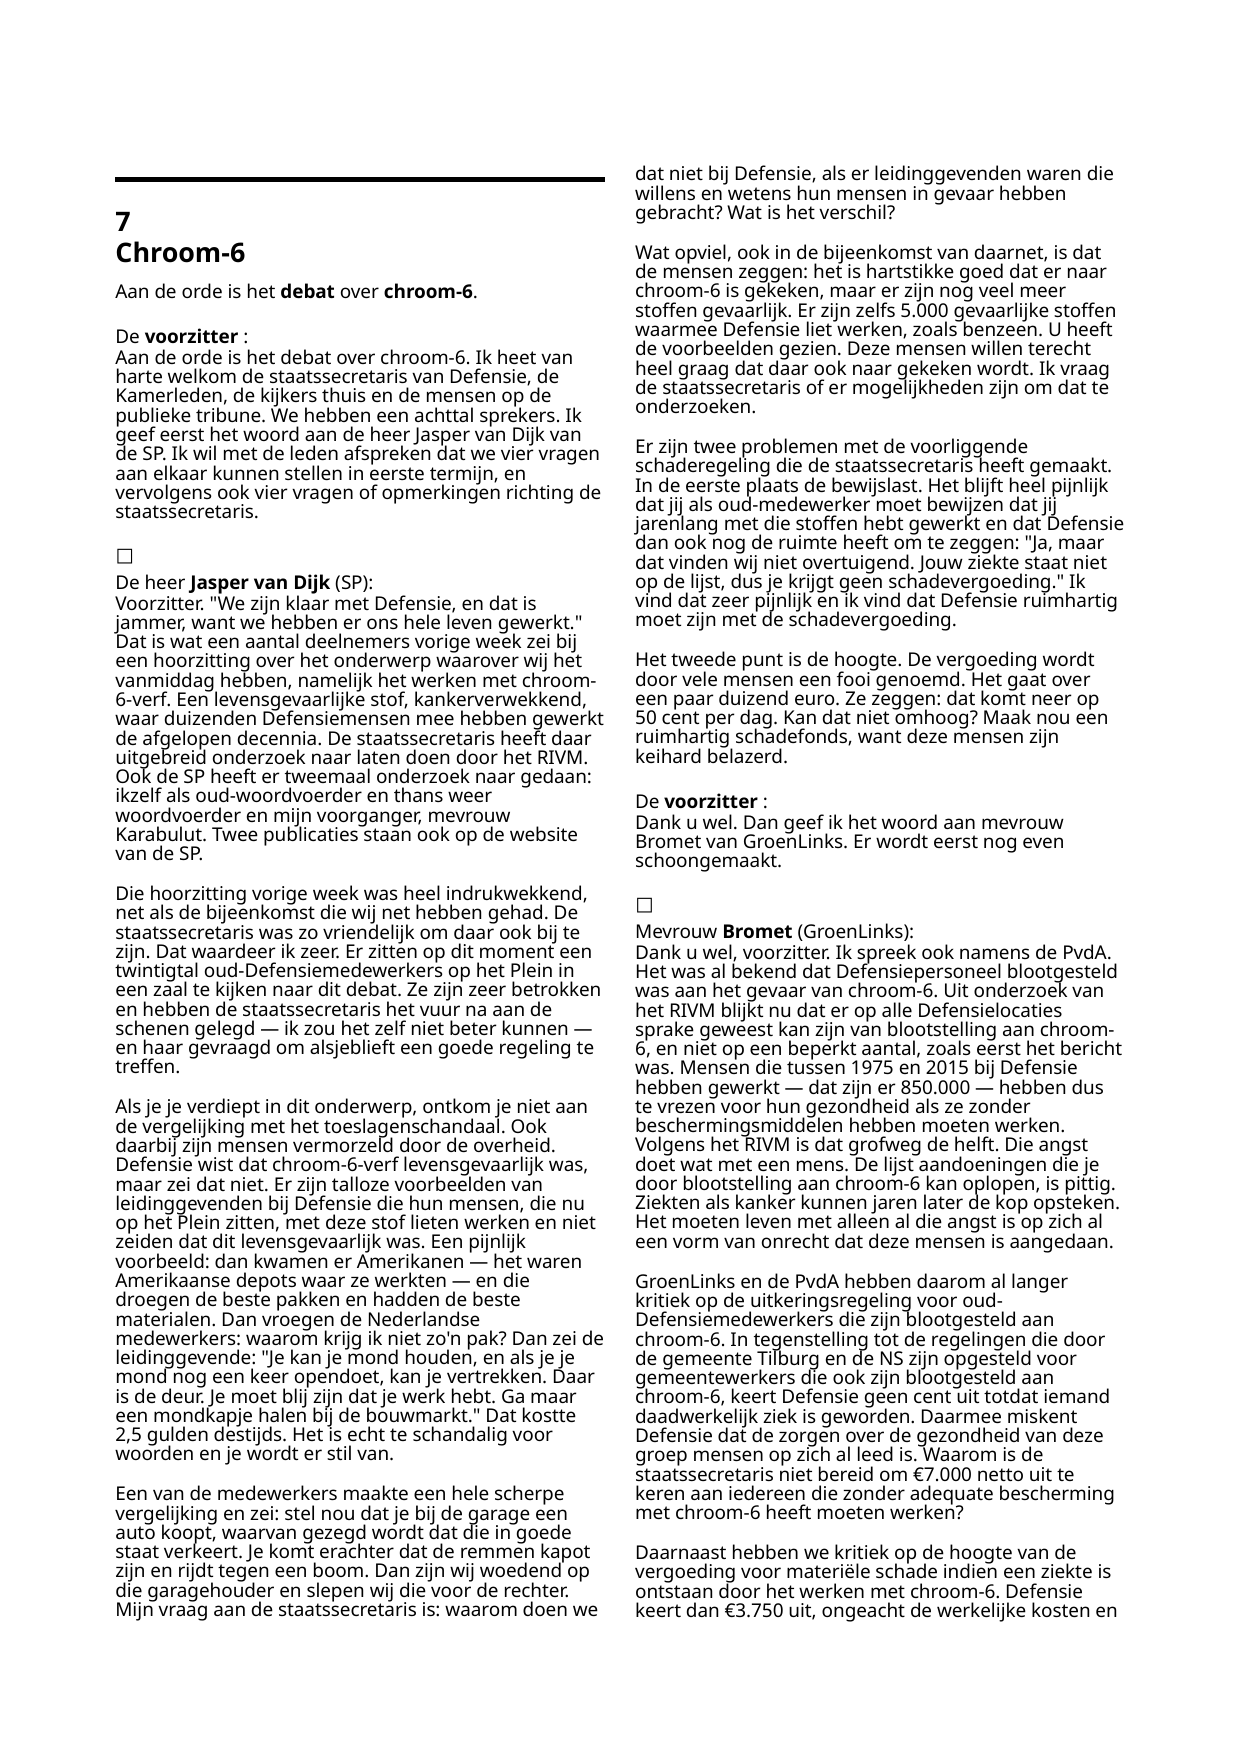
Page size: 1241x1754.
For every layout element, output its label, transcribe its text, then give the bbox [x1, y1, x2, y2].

text Er zijn twee problemen met de voorliggende schaderegeling die de staatssecretaris heeft gemaakt. In de eerste plaats de bewijslast. Het blijft heel pijnlijk dat jij als oud-medewerker moet bewijzen dat jij jarenlang met die stoffen hebt gewerkt en dat Defensie dan ook nog de ruimte heeft om te zeggen: "Ja, maar dat vinden wij niet overtuigend. Jouw ziekte staat niet op de lijst, dus je krijgt geen schadevergoeding." Ik vind dat zeer pijnlijk en ik vind dat Defensie ruimhartig moet zijn met de schadevergoeding. [635, 438, 1125, 631]
text 7 [115, 203, 605, 239]
text Voorzitter. "We zijn klaar met Defensie, en dat is jammer, want we hebben er ons hele leven gewerkt." Dat is wat een aantal deelnemers vorige week zei bij een hoorzitting over het onderwerp waarover wij het vanmiddag hebben, namelijk het werken met chroom-6-verf. Een levensgevaarlijke stof, kankerverwekkend, waar duizenden Defensiemensen mee hebben gewerkt de afgelopen decennia. De staatssecretaris heeft daar uitgebreid onderzoek naar laten doen door het RIVM. Ook de SP heeft er tweemaal onderzoek naar gedaan: ikzelf als oud-woordvoerder en thans weer woordvoerder en mijn voorganger, mevrouw Karabulut. Twee publicaties staan ook op de website van de SP. [115, 594, 605, 864]
text Wat opviel, ook in de bijeenkomst van daarnet, is dat de mensen zeggen: het is hartstikke goed dat er naar chroom-6 is gekeken, maar er zijn nog veel meer stoffen gevaarlijk. Er zijn zelfs 5.000 gevaarlijke stoffen waarmee Defensie liet werken, zoals benzeen. U heeft de voorbeelden gezien. Deze mensen willen terecht heel graag dat daar ook naar gekeken wordt. Ik vraag de staatssecretaris of er mogelijkheden zijn om dat te onderzoeken. [635, 244, 1125, 417]
text Dank u wel, voorzitter. Ik spreek ook namens de PvdA. Het was al bekend dat Defensiepersoneel blootgesteld was aan het gevaar van chroom-6. Uit onderzoek van het RIVM blijkt nu dat er op alle Defensielocaties sprake geweest kan zijn van blootstelling aan chroom-6, en niet op een beperkt aantal, zoals eerst het bericht was. Mensen die tussen 1975 en 2015 bij Defensie hebben gewerkt — dat zijn er 850.000 — hebben dus te vrezen voor hun gezondheid als ze zonder beschermingsmiddelen hebben moeten werken. Volgens het RIVM is dat grofweg de helft. Die angst doet wat met een mens. De lijst aandoeningen die je door blootstelling aan chroom-6 kan oplopen, is pittig. Ziekten als kanker kunnen jaren later de kop opsteken. Het moeten leven met alleen al die angst is op zich al een vorm van onrecht dat deze mensen is aangedaan. [635, 944, 1125, 1252]
text ⬜ [115, 543, 605, 569]
text ⬜ [635, 892, 1125, 918]
text Aan de orde is het debat over chroom-6. [115, 283, 605, 302]
text De heer Jasper van Dijk (SP): [115, 569, 605, 594]
text De voorzitter : [635, 788, 1125, 814]
text Als je je verdiept in dit onderwerp, ontkom je niet aan de vergelijking met het toeslagenschandaal. Ook daarbij zijn mensen vermorzeld door de overheid. Defensie wist dat chroom-6-verf levensgevaarlijk was, maar zei dat niet. Er zijn talloze voorbeelden van leidinggevenden bij Defensie die hun mensen, die nu op het Plein zitten, met deze stof lieten werken en niet zeiden dat dit levensgevaarlijk was. Een pijnlijk voorbeeld: dan kwamen er Amerikanen — het waren Amerikaanse depots waar ze werkten — en die droegen de beste pakken en hadden de beste materialen. Dan vroegen de Nederlandse medewerkers: waarom krijg ik niet zo'n pak? Dan zei de leidinggevende: "Je kan je mond houden, en als je je mond nog een keer opendoet, kan je vertrekken. Daar is de deur. Je moet blij zijn dat je werk hebt. Ga maar een mondkapje halen bij de bouwmarkt." Dat kostte 2,5 gulden destijds. Het is echt te schandalig voor woorden en je wordt er stil van. [115, 1098, 605, 1465]
text Chroom-6 [115, 239, 605, 283]
text GroenLinks en de PvdA hebben daarom al langer kritiek op de uitkeringsregeling voor oud-Defensiemedewerkers die zijn blootgesteld aan chroom-6. In tegenstelling tot de regelingen die door de gemeente Tilburg en de NS zijn opgesteld voor gemeentewerkers die ook zijn blootgesteld aan chroom-6, keert Defensie geen cent uit totdat iemand daadwerkelijk ziek is geworden. Daarmee miskent Defensie dat de zorgen over de gezondheid van deze groep mensen op zich al leed is. Waarom is de staatssecretaris niet bereid om €7.000 netto uit te keren aan iedereen die zonder adequate bescherming met chroom-6 heeft moeten werken? [635, 1273, 1125, 1523]
text Aan de orde is het debat over chroom-6. Ik heet van harte welkom de staatssecretaris van Defensie, de Kamerleden, de kijkers thuis en de mensen op de publieke tribune. We hebben een achttal sprekers. Ik geef eerst het woord aan de heer Jasper van Dijk van de SP. Ik wil met de leden afspreken dat we vier vragen aan elkaar kunnen stellen in eerste termijn, en vervolgens ook vier vragen of opmerkingen richting de staatssecretaris. [115, 349, 605, 522]
text Die hoorzitting vorige week was heel indrukwekkend, net als de bijeenkomst die wij net hebben gehad. De staatssecretaris was zo vriendelijk om daar ook bij te zijn. Dat waardeer ik zeer. Er zitten op dit moment een twintigtal oud-Defensiemedewerkers op het Plein in een zaal te kijken naar dit debat. Ze zijn zeer betrokken en hebben de staatssecretaris het vuur na aan de schenen gelegd — ik zou het zelf niet beter kunnen — en haar gevraagd om alsjeblieft een goede regeling te treffen. [115, 885, 605, 1078]
text Het tweede punt is de hoogte. De vergoeding wordt door vele mensen een fooi genoemd. Het gaat over een paar duizend euro. Ze zeggen: dat komt neer op 50 cent per dag. Kan dat niet omhoog? Maak nou een ruimhartig schadefonds, want deze mensen zijn keihard belazerd. [635, 651, 1125, 767]
text Een van de medewerkers maakte een hele scherpe vergelijking en zei: stel nou dat je bij de garage een auto koopt, waarvan gezegd wordt dat die in goede staat verkeert. Je komt erachter dat de remmen kapot zijn en rijdt tegen een boom. Dan zijn wij woedend op die garagehouder en slepen wij die voor de rechter. Mijn vraag aan de staatssecretaris is: waarom doen we [115, 1485, 605, 1620]
text Dank u wel. Dan geef ik het woord aan mevrouw Bromet van GroenLinks. Er wordt eerst nog even schoongemaakt. [635, 814, 1125, 871]
text dat niet bij Defensie, als er leidinggevenden waren die willens en wetens hun mensen in gevaar hebben gebracht? Wat is het verschil? [635, 165, 1125, 223]
text Daarnaast hebben we kritiek op de hoogte van de vergoeding voor materiële schade indien een ziekte is ontstaan door het werken met chroom-6. Defensie keert dan €3.750 uit, ongeacht de werkelijke kosten en [635, 1544, 1125, 1621]
text De voorzitter : [115, 323, 605, 349]
text Mevrouw Bromet (GroenLinks): [635, 918, 1125, 944]
